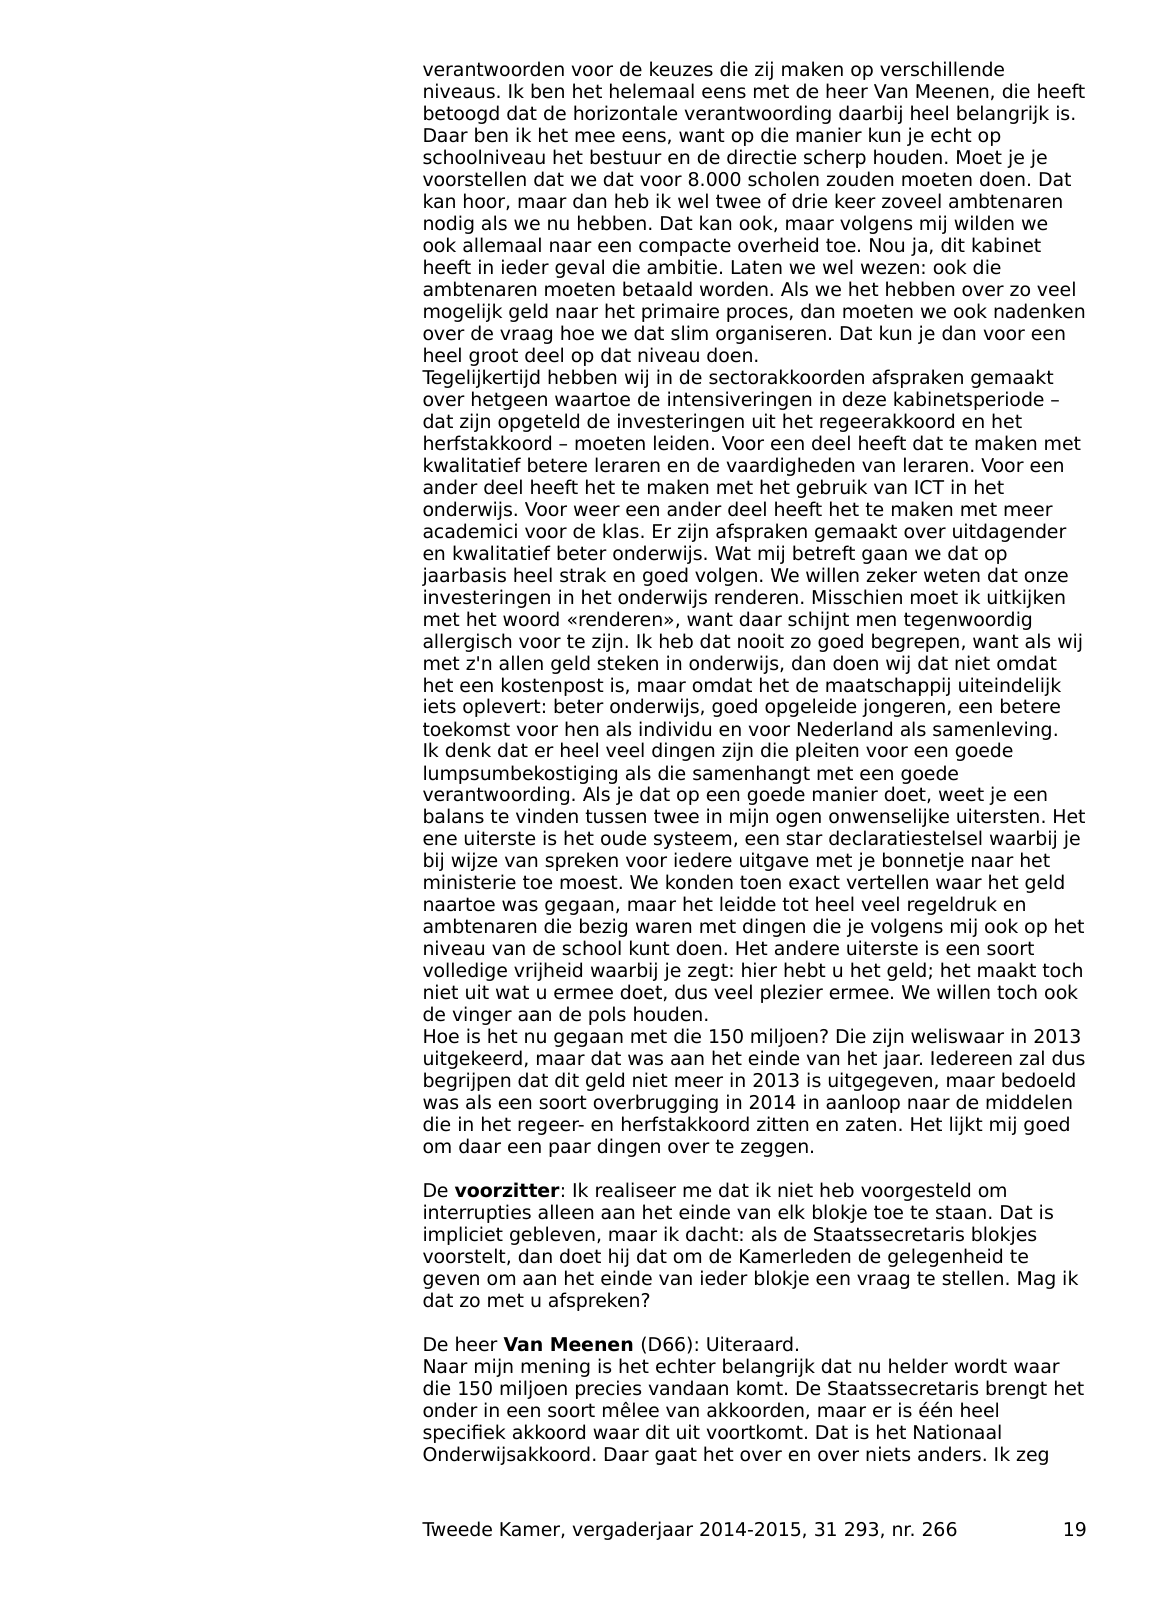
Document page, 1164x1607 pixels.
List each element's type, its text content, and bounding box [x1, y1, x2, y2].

text Tegelijkertijd hebben wij in de sectorakkoorden afspraken gemaakt over hetgeen waartoe de intensiveringen in deze kabinetsperiode – dat zijn opgeteld de investeringen uit het regeerakkoord en het herfstakkoord – moeten leiden. Voor een deel heeft dat te maken met kwalitatief betere leraren en de vaardigheden van leraren. Voor een ander deel heeft het te maken met het gebruik van ICT in het onderwijs. Voor weer een ander deel heeft het te maken met meer academici voor de klas. Er zijn afspraken gemaakt over uitdagender en kwalitatief beter onderwijs. Wat mij betreft gaan we dat op jaarbasis heel strak en goed volgen. We willen zeker weten dat onze investeringen in het onderwijs renderen. Misschien moet ik uitkijken met het woord «renderen», want daar schijnt men tegenwoordig allergisch voor te zijn. Ik heb dat nooit zo goed begrepen, want als wij met z'n allen geld steken in onderwijs, dan doen wij dat niet omdat het een kostenpost is, maar omdat het de maatschappij uiteindelijk iets oplevert: beter onderwijs, goed opgeleide jongeren, een betere toekomst voor hen als individu en voor Nederland als samenleving. [422, 367, 1087, 740]
text Hoe is het nu gegaan met die 150 miljoen? Die zijn weliswaar in 2013 uitgekeerd, maar dat was aan het einde van het jaar. Iedereen zal dus begrijpen dat dit geld niet meer in 2013 is uitgegeven, maar bedoeld was als een soort overbrugging in 2014 in aanloop naar de middelen die in het regeer- en herfstakkoord zitten en zaten. Het lijkt mij goed om daar een paar dingen over te zeggen. [422, 1026, 1087, 1158]
text Ik denk dat er heel veel dingen zijn die pleiten voor een goede lumpsumbekostiging als die samenhangt met een goede verantwoording. Als je dat op een goede manier doet, weet je een balans te vinden tussen twee in mijn ogen onwenselijke uitersten. Het ene uiterste is het oude systeem, een star declaratiestelsel waarbij je bij wijze van spreken voor iedere uitgave met je bonnetje naar het ministerie toe moest. We konden toen exact vertellen waar het geld naartoe was gegaan, maar het leidde tot heel veel regeldruk en ambtenaren die bezig waren met dingen die je volgens mij ook op het niveau van de school kunt doen. Het andere uiterste is een soort volledige vrijheid waarbij je zegt: hier hebt u het geld; het maakt toch niet uit wat u ermee doet, dus veel plezier ermee. We willen toch ook de vinger aan de pols houden. [422, 740, 1087, 1026]
text De voorzitter: Ik realiseer me dat ik niet heb voorgesteld om interrupties alleen aan het einde van elk blokje toe te staan. Dat is impliciet gebleven, maar ik dacht: als de Staatssecretaris blokjes voorstelt, dan doet hij dat om de Kamerleden de gelegenheid te geven om aan het einde van ieder blokje een vraag te stellen. Mag ik dat zo met u afspreken? [422, 1180, 1087, 1312]
text verantwoorden voor de keuzes die zij maken op verschillende niveaus. Ik ben het helemaal eens met de heer Van Meenen, die heeft betoogd dat de horizontale verantwoording daarbij heel belangrijk is. Daar ben ik het mee eens, want op die manier kun je echt op schoolniveau het bestuur en de directie scherp houden. Moet je je voorstellen dat we dat voor 8.000 scholen zouden moeten doen. Dat kan hoor, maar dan heb ik wel twee of drie keer zoveel ambtenaren nodig als we nu hebben. Dat kan ook, maar volgens mij wilden we ook allemaal naar een compacte overheid toe. Nou ja, dit kabinet heeft in ieder geval die ambitie. Laten we wel wezen: ook die ambtenaren moeten betaald worden. Als we het hebben over zo veel mogelijk geld naar het primaire proces, dan moeten we ook nadenken over de vraag hoe we dat slim organiseren. Dat kun je dan voor een heel groot deel op dat niveau doen. [422, 59, 1087, 367]
text Naar mijn mening is het echter belangrijk dat nu helder wordt waar die 150 miljoen precies vandaan komt. De Staatssecretaris brengt het onder in een soort mêlee van akkoorden, maar er is één heel specifiek akkoord waar dit uit voortkomt. Dat is het Nationaal Onderwijsakkoord. Daar gaat het over en over niets anders. Ik zeg [422, 1356, 1087, 1466]
text De heer Van Meenen (D66): Uiteraard. [422, 1334, 1087, 1356]
